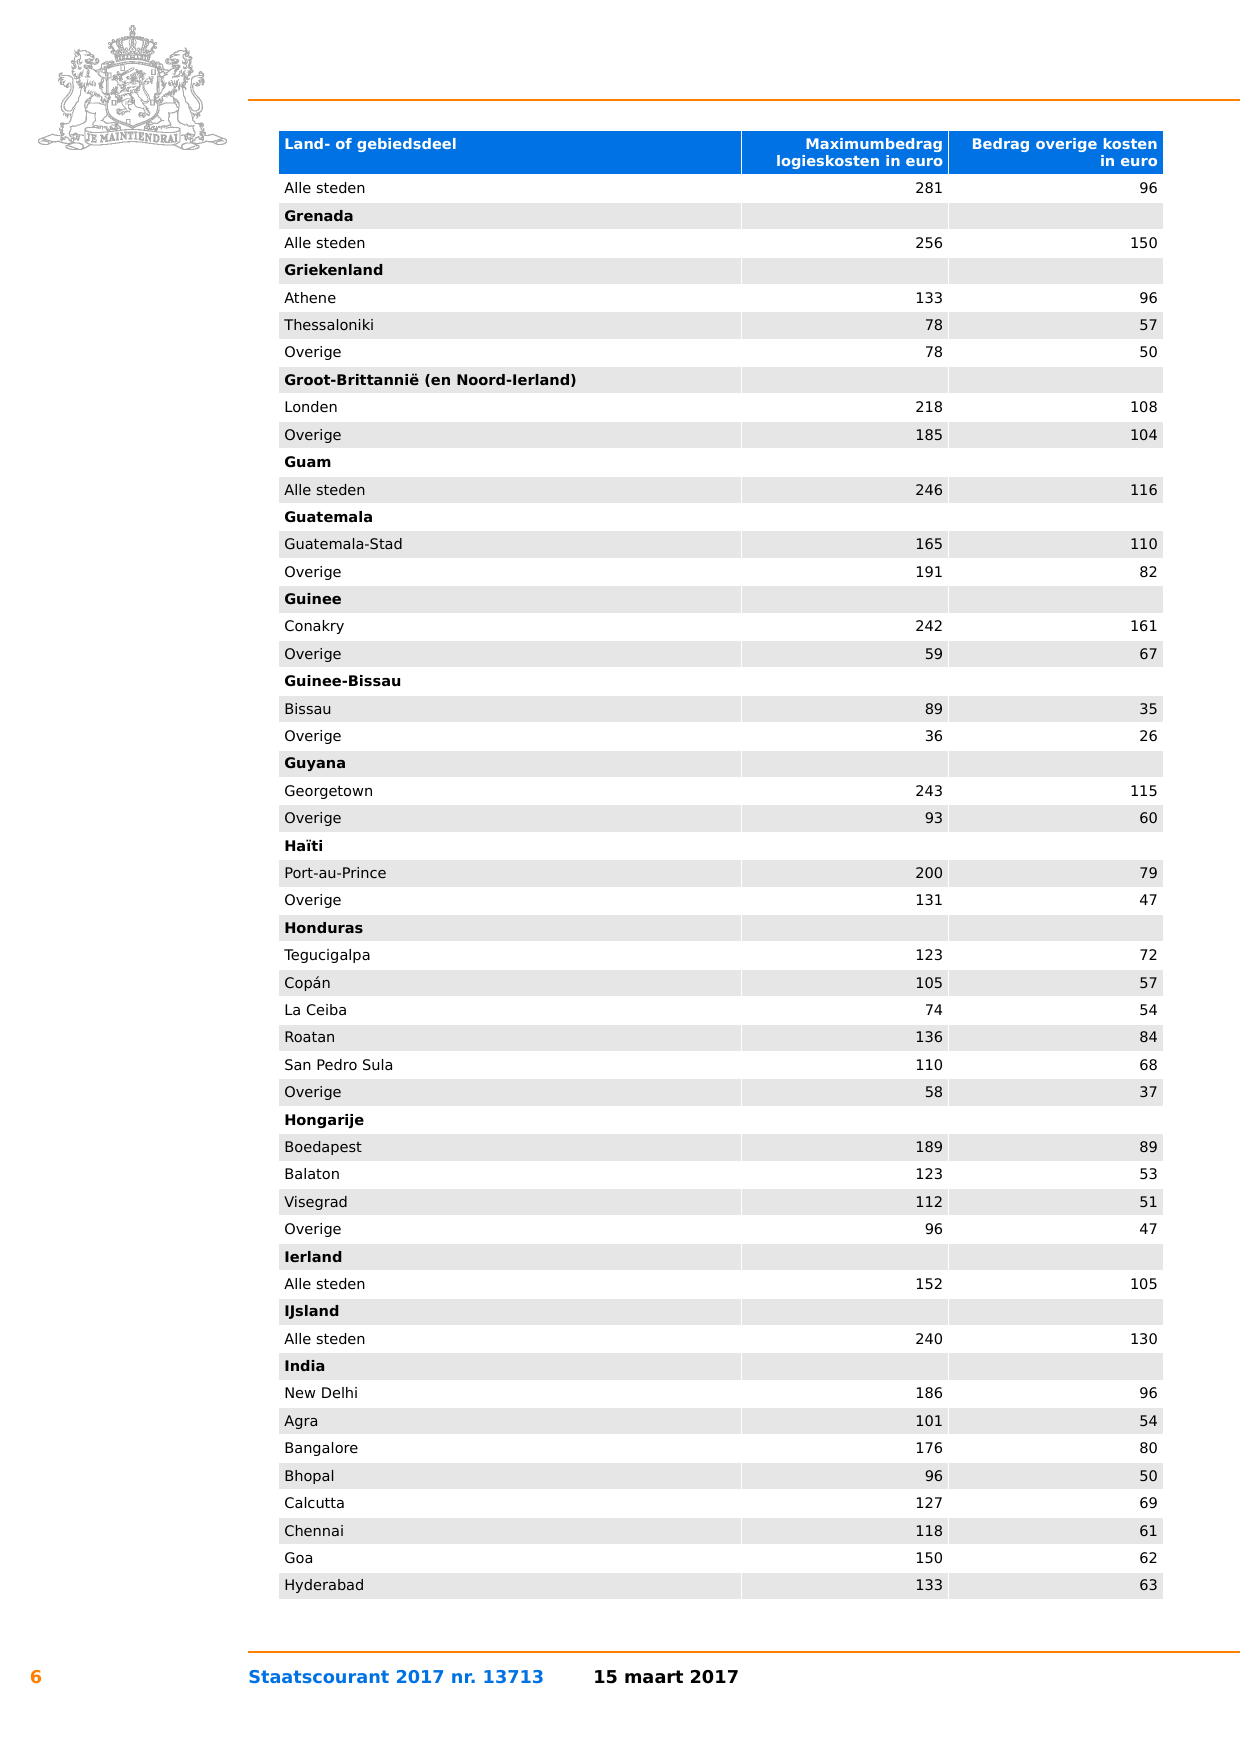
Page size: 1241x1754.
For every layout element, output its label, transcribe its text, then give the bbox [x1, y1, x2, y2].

table_cell Overige [279, 1216, 741, 1243]
table_cell Alle steden [279, 230, 741, 256]
table_cell 53 [949, 1162, 1163, 1188]
table_cell 35 [949, 696, 1163, 722]
table_cell 51 [949, 1189, 1163, 1215]
table_cell 84 [949, 1025, 1163, 1051]
table_cell [949, 1299, 1163, 1325]
table_cell Conakry [279, 614, 741, 640]
table_cell 200 [742, 860, 948, 887]
table_header Maximumbedrag logieskosten in euro [742, 131, 948, 174]
table_cell 54 [949, 1408, 1163, 1434]
table_cell 89 [949, 1134, 1163, 1161]
table_cell [742, 449, 948, 476]
table_cell Overige [279, 805, 741, 832]
table_cell 79 [949, 860, 1163, 887]
table_cell [949, 1107, 1163, 1133]
picture [38, 25, 227, 150]
table_cell Balaton [279, 1162, 741, 1188]
table_cell 67 [949, 641, 1163, 667]
table_cell La Ceiba [279, 997, 741, 1023]
table_cell [949, 1244, 1163, 1270]
table_cell Ierland [279, 1244, 741, 1270]
table_cell 96 [949, 1381, 1163, 1407]
table_cell 50 [949, 1463, 1163, 1489]
table_cell [949, 449, 1163, 476]
table_cell 136 [742, 1025, 948, 1051]
table_cell 96 [742, 1463, 948, 1489]
table_cell 130 [949, 1326, 1163, 1352]
table_cell 74 [742, 997, 948, 1023]
table_cell Guinee-Bissau [279, 669, 741, 695]
table_cell 26 [949, 723, 1163, 749]
table_cell [742, 586, 948, 613]
table_cell Londen [279, 395, 741, 421]
table_cell 54 [949, 997, 1163, 1023]
table_cell 123 [742, 943, 948, 969]
table_cell 104 [949, 422, 1163, 448]
table_cell 47 [949, 888, 1163, 914]
table_cell Grenada [279, 203, 741, 229]
table_cell 118 [742, 1518, 948, 1544]
table_cell 78 [742, 312, 948, 339]
table_cell 96 [949, 285, 1163, 311]
table_cell 133 [742, 285, 948, 311]
table_cell 165 [742, 531, 948, 558]
table_cell 152 [742, 1271, 948, 1297]
table_cell [742, 833, 948, 859]
table_cell Bangalore [279, 1436, 741, 1462]
table_cell 105 [949, 1271, 1163, 1297]
table_cell Alle steden [279, 1326, 741, 1352]
table_cell India [279, 1353, 741, 1380]
table_cell 240 [742, 1326, 948, 1352]
table_cell 150 [742, 1545, 948, 1571]
table_cell 80 [949, 1436, 1163, 1462]
table_cell 242 [742, 614, 948, 640]
table_cell [742, 1299, 948, 1325]
table_cell Port-au-Prince [279, 860, 741, 887]
table_cell Overige [279, 422, 741, 448]
table_cell [742, 669, 948, 695]
table_cell 96 [742, 1216, 948, 1243]
table_cell 57 [949, 970, 1163, 996]
table_cell Athene [279, 285, 741, 311]
table_cell 36 [742, 723, 948, 749]
table_cell Alle steden [279, 175, 741, 202]
table_cell 186 [742, 1381, 948, 1407]
table_cell Calcutta [279, 1490, 741, 1517]
table_cell 96 [949, 175, 1163, 202]
table_cell 78 [742, 340, 948, 366]
table_cell 112 [742, 1189, 948, 1215]
table_cell Overige [279, 888, 741, 914]
table_cell [949, 203, 1163, 229]
table_cell 256 [742, 230, 948, 256]
table_cell Visegrad [279, 1189, 741, 1215]
table_cell [949, 258, 1163, 284]
table_cell Bhopal [279, 1463, 741, 1489]
table_cell 47 [949, 1216, 1163, 1243]
table_cell Boedapest [279, 1134, 741, 1161]
table_cell 61 [949, 1518, 1163, 1544]
table_cell [742, 915, 948, 941]
table_header Land- of gebiedsdeel [279, 131, 741, 174]
table_cell Overige [279, 641, 741, 667]
table_cell 150 [949, 230, 1163, 256]
table_cell 59 [742, 641, 948, 667]
table_cell San Pedro Sula [279, 1052, 741, 1078]
table_cell [949, 367, 1163, 393]
table_cell Guatemala [279, 504, 741, 530]
table_cell Agra [279, 1408, 741, 1434]
table_cell 69 [949, 1490, 1163, 1517]
table_cell Griekenland [279, 258, 741, 284]
table_cell 116 [949, 477, 1163, 503]
table_cell [949, 504, 1163, 530]
table_cell 218 [742, 395, 948, 421]
table_cell Guyana [279, 751, 741, 777]
table_cell [742, 1107, 948, 1133]
table_cell 89 [742, 696, 948, 722]
table_cell Guatemala-Stad [279, 531, 741, 558]
table_cell 131 [742, 888, 948, 914]
table_cell IJsland [279, 1299, 741, 1325]
table_cell 68 [949, 1052, 1163, 1078]
table_cell [949, 751, 1163, 777]
table_cell Overige [279, 1079, 741, 1106]
table_cell Overige [279, 723, 741, 749]
table_cell 37 [949, 1079, 1163, 1106]
table_cell 127 [742, 1490, 948, 1517]
table_cell [949, 833, 1163, 859]
table_cell Groot-Brittannië (en Noord-Ierland) [279, 367, 741, 393]
table_cell [949, 586, 1163, 613]
table_cell 82 [949, 559, 1163, 585]
table_cell [742, 504, 948, 530]
table_cell 105 [742, 970, 948, 996]
table_cell [742, 367, 948, 393]
table_cell 50 [949, 340, 1163, 366]
table_cell 185 [742, 422, 948, 448]
table_cell 63 [949, 1573, 1163, 1599]
table_cell Guinee [279, 586, 741, 613]
table_cell 62 [949, 1545, 1163, 1571]
table_cell Haïti [279, 833, 741, 859]
table_cell Tegucigalpa [279, 943, 741, 969]
table_cell 189 [742, 1134, 948, 1161]
table_cell Overige [279, 340, 741, 366]
table_cell New Delhi [279, 1381, 741, 1407]
table_cell Overige [279, 559, 741, 585]
table_cell Chennai [279, 1518, 741, 1544]
table_cell [742, 1353, 948, 1380]
table_cell Bissau [279, 696, 741, 722]
table_cell 133 [742, 1573, 948, 1599]
table_cell [742, 751, 948, 777]
table_cell [949, 1353, 1163, 1380]
table_cell 57 [949, 312, 1163, 339]
table_cell Goa [279, 1545, 741, 1571]
table_cell Alle steden [279, 477, 741, 503]
table_cell 110 [742, 1052, 948, 1078]
table_cell Honduras [279, 915, 741, 941]
table_cell [949, 669, 1163, 695]
table_cell 115 [949, 778, 1163, 804]
table_cell Georgetown [279, 778, 741, 804]
table_cell 161 [949, 614, 1163, 640]
table_cell Alle steden [279, 1271, 741, 1297]
table_cell 93 [742, 805, 948, 832]
table_header Bedrag overige kosten in euro [949, 131, 1163, 174]
table_cell [742, 258, 948, 284]
table_cell 191 [742, 559, 948, 585]
table_cell Roatan [279, 1025, 741, 1051]
table_cell 58 [742, 1079, 948, 1106]
table_cell 281 [742, 175, 948, 202]
table_cell 123 [742, 1162, 948, 1188]
table_cell Hyderabad [279, 1573, 741, 1599]
table_cell Hongarije [279, 1107, 741, 1133]
table_cell [742, 203, 948, 229]
table_cell 101 [742, 1408, 948, 1434]
table_cell 110 [949, 531, 1163, 558]
table_cell 176 [742, 1436, 948, 1462]
table_cell [742, 1244, 948, 1270]
table_cell 60 [949, 805, 1163, 832]
table_cell Copán [279, 970, 741, 996]
table_cell Thessaloniki [279, 312, 741, 339]
table_cell 108 [949, 395, 1163, 421]
table_cell 246 [742, 477, 948, 503]
table_cell Guam [279, 449, 741, 476]
table_cell 72 [949, 943, 1163, 969]
table_cell 243 [742, 778, 948, 804]
table_cell [949, 915, 1163, 941]
